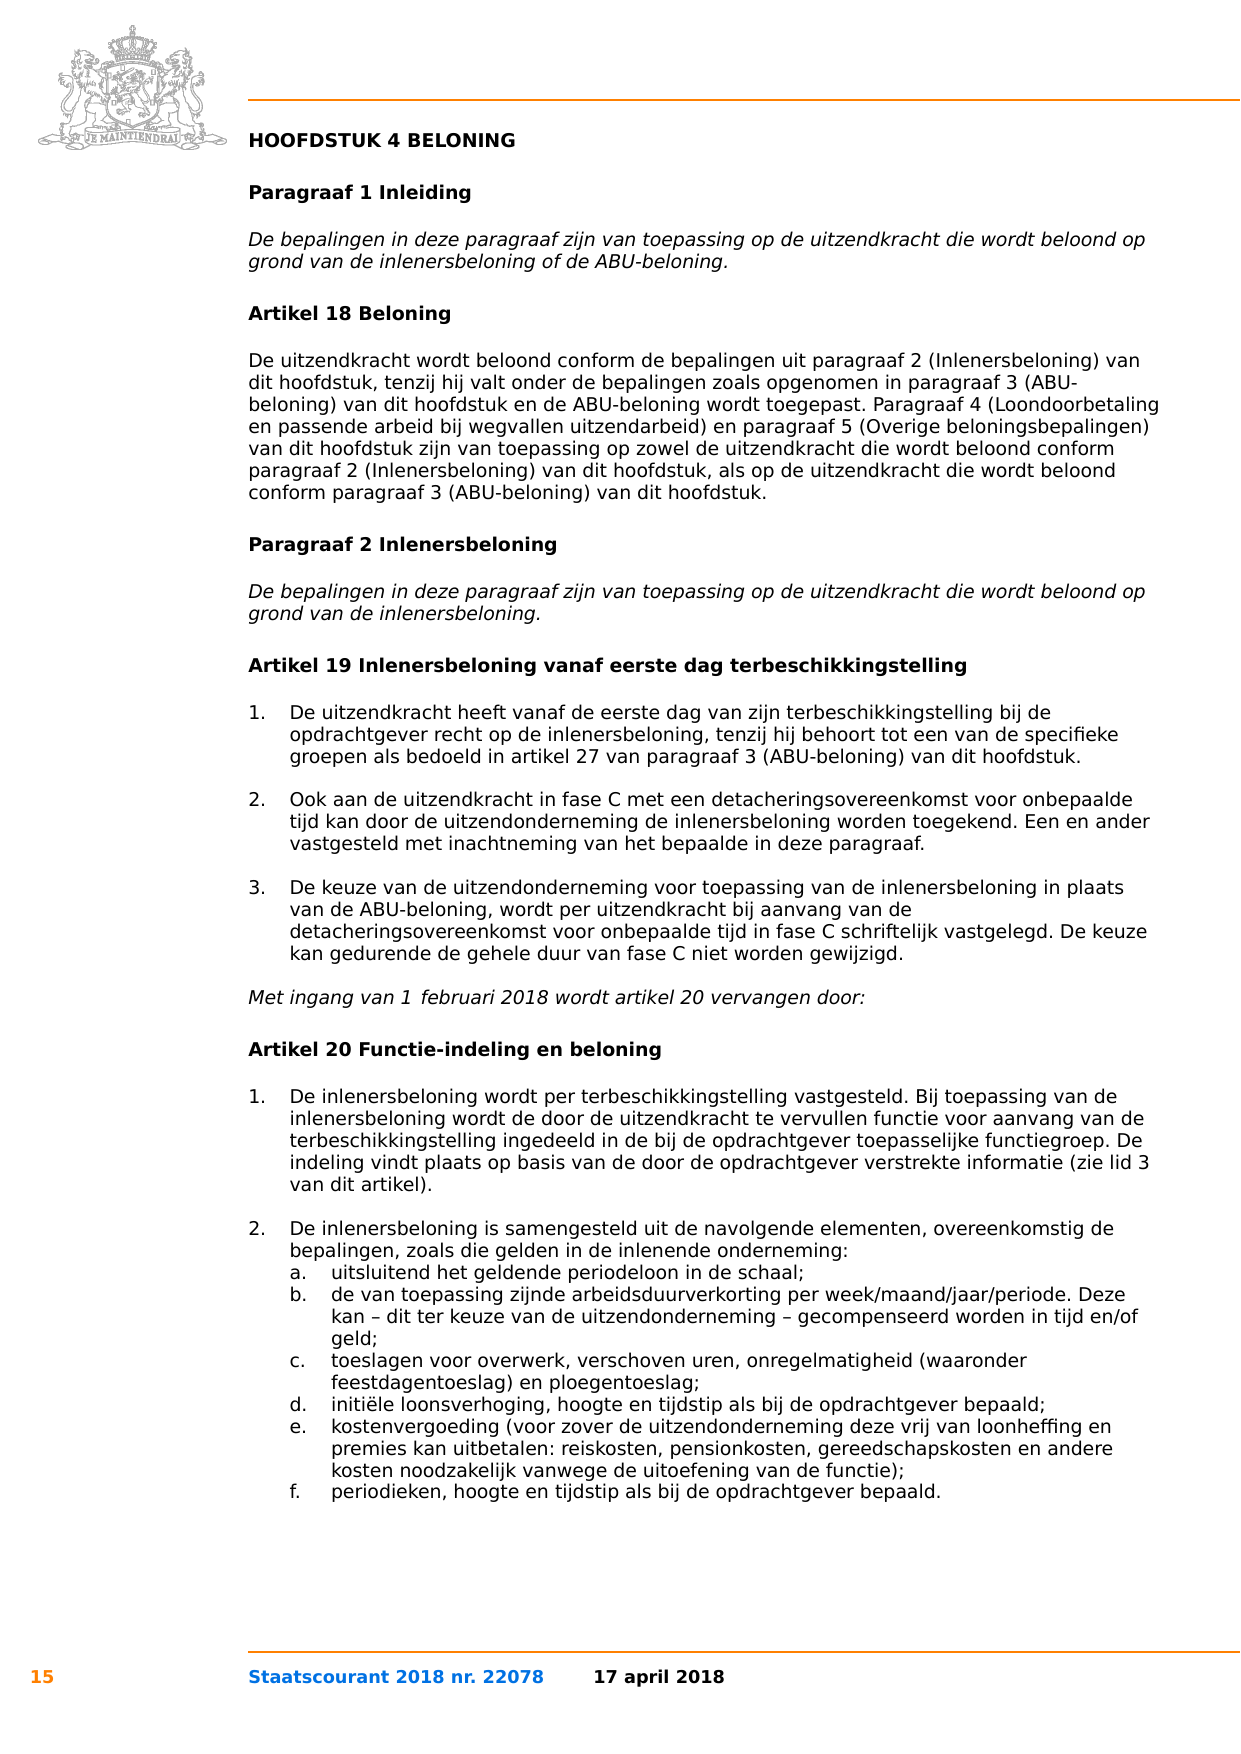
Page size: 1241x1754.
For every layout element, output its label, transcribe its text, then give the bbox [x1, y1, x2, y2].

text 1. De uitzendkracht heeft vanaf de eerste dag van zijn terbeschikkingstelling bij de opdrachtgever recht op de inlenersbeloning, tenzij hij behoort tot een van de specifieke groepen als bedoeld in artikel 27 van paragraaf 3 (ABU-beloning) van dit hoofdstuk. [248, 702, 1163, 767]
picture [38, 25, 227, 150]
text 2. Ook aan de uitzendkracht in fase C met een detacheringsovereenkomst voor onbepaalde tijd kan door de uitzendonderneming de inlenersbeloning worden toegekend. Een en ander vastgesteld met inachtneming van het bepaalde in deze paragraaf. [248, 789, 1163, 855]
text 3. De keuze van de uitzendonderneming voor toepassing van de inlenersbeloning in plaats van de ABU-beloning, wordt per uitzendkracht bij aanvang van de detacheringsovereenkomst voor onbepaalde tijd in fase C schriftelijk vastgelegd. De keuze kan gedurende de gehele duur van fase C niet worden gewijzigd. [248, 877, 1163, 965]
subtitle Paragraaf 1 Inleiding [248, 182, 1163, 204]
subtitle Met ingang van 1 februari 2018 wordt artikel 20 vervangen door: [248, 987, 1163, 1009]
text a. uitsluitend het geldende periodeloon in de schaal; [289, 1262, 1163, 1284]
subtitle De bepalingen in deze paragraaf zijn van toepassing op de uitzendkracht die wordt beloond op grond van de inlenersbeloning. [248, 581, 1163, 624]
subtitle HOOFDSTUK 4 BELONING [248, 130, 1163, 152]
text b. de van toepassing zijnde arbeidsduurverkorting per week/maand/jaar/periode. Deze kan – dit ter keuze van de uitzendonderneming – gecompenseerd worden in tijd en/of geld; [289, 1284, 1163, 1349]
subtitle Artikel 18 Beloning [248, 303, 1163, 325]
text 2. De inlenersbeloning is samengesteld uit de navolgende elementen, overeenkomstig de bepalingen, zoals die gelden in de inlenende onderneming: [248, 1218, 1163, 1262]
text e. kostenvergoeding (voor zover de uitzendonderneming deze vrij van loonheffing en premies kan uitbetalen: reiskosten, pensionkosten, gereedschapskosten en andere kosten noodzakelijk vanwege de uitoefening van de functie); [289, 1416, 1163, 1481]
text De uitzendkracht wordt beloond conform de bepalingen uit paragraaf 2 (Inlenersbeloning) van dit hoofdstuk, tenzij hij valt onder de bepalingen zoals opgenomen in paragraaf 3 (ABU-beloning) van dit hoofdstuk en de ABU-beloning wordt toegepast. Paragraaf 4 (Loondoorbetaling en passende arbeid bij wegvallen uitzendarbeid) en paragraaf 5 (Overige beloningsbepalingen) van dit hoofdstuk zijn van toepassing op zowel de uitzendkracht die wordt beloond conform paragraaf 2 (Inlenersbeloning) van dit hoofdstuk, als op de uitzendkracht die wordt beloond conform paragraaf 3 (ABU-beloning) van dit hoofdstuk. [248, 350, 1163, 504]
text 1. De inlenersbeloning wordt per terbeschikkingstelling vastgesteld. Bij toepassing van de inlenersbeloning wordt de door de uitzendkracht te vervullen functie voor aanvang van de terbeschikkingstelling ingedeeld in de bij de opdrachtgever toepasselijke functiegroep. De indeling vindt plaats op basis van de door de opdrachtgever verstrekte informatie (zie lid 3 van dit artikel). [248, 1086, 1163, 1196]
subtitle De bepalingen in deze paragraaf zijn van toepassing op de uitzendkracht die wordt beloond op grond van de inlenersbeloning of de ABU-beloning. [248, 229, 1163, 273]
subtitle Artikel 20 Functie-indeling en beloning [248, 1039, 1163, 1061]
subtitle Artikel 19 Inlenersbeloning vanaf eerste dag terbeschikkingstelling [248, 654, 1163, 677]
text f. periodieken, hoogte en tijdstip als bij de opdrachtgever bepaald. [289, 1481, 1163, 1503]
text d. initiële loonsverhoging, hoogte en tijdstip als bij de opdrachtgever bepaald; [289, 1393, 1163, 1416]
text c. toeslagen voor overwerk, verschoven uren, onregelmatigheid (waaronder feestdagentoeslag) en ploegentoeslag; [289, 1349, 1163, 1393]
subtitle Paragraaf 2 Inlenersbeloning [248, 534, 1163, 556]
